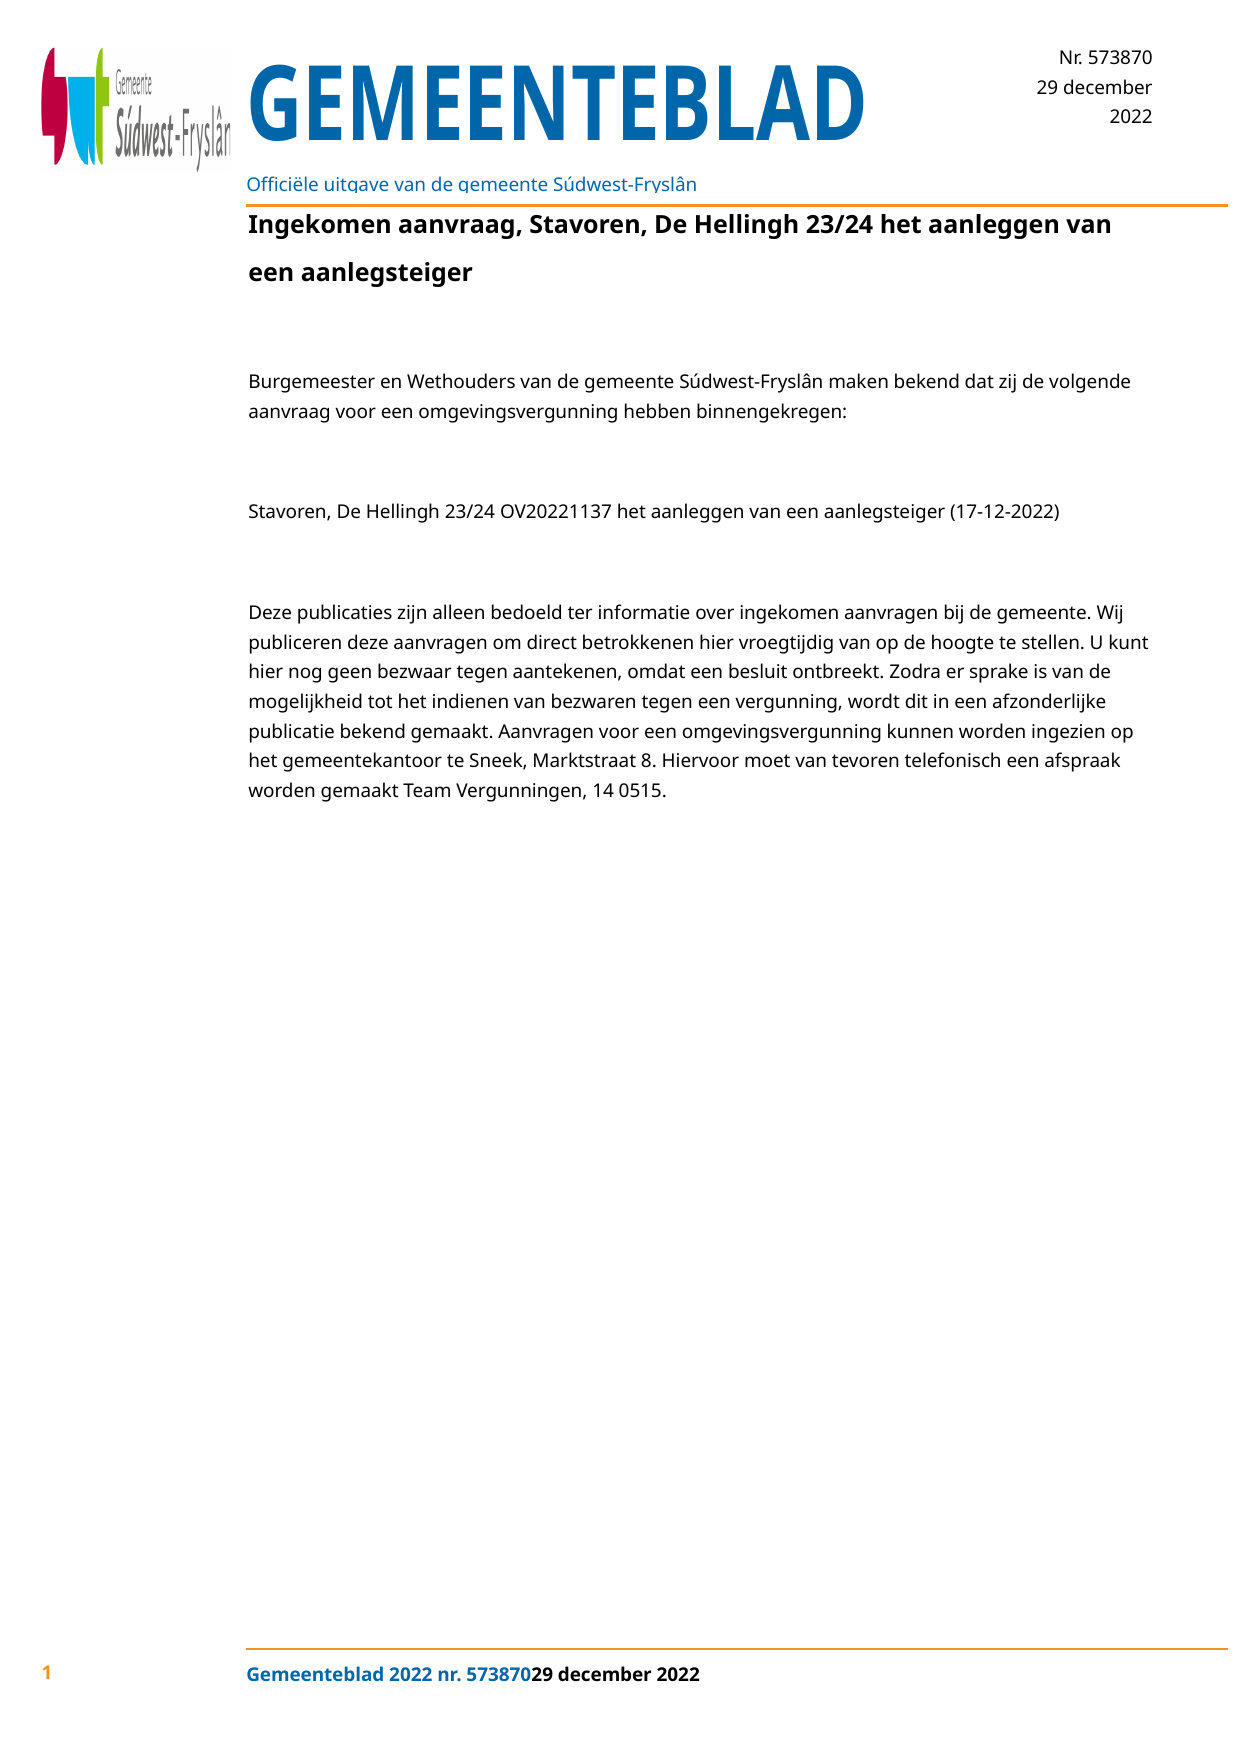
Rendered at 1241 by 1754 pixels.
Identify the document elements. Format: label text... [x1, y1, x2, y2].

text Ingekomen aanvraag, Stavoren, De Hellingh 23/24 het aanleggen van een aanlegsteiger [248, 207, 1152, 288]
text Stavoren, De Hellingh 23/24 OV20221137 het aanleggen van een aanlegsteiger (17-12-2022) [248, 499, 1152, 524]
text Burgemeester en Wethouders van de gemeente Súdwest-Fryslân maken bekend dat zij de volgende aanvraag voor een omgevingsvergunning hebben binnengekregen: [248, 368, 1152, 424]
picture [41, 47, 231, 172]
text Deze publicaties zijn alleen bedoeld ter informatie over ingekomen aanvragen bij de gemeente. Wij publiceren deze aanvragen om direct betrokkenen hier vroegtijdig van op de hoogte te stellen. U kunt hier nog geen bezwaar tegen aantekenen, omdat een besluit ontbreekt. Zodra er sprake is van de mogelijkheid tot het indienen van bezwaren tegen een vergunning, wordt dit in een afzonderlijke publicatie bekend gemaakt. Aanvragen voor een omgevingsvergunning kunnen worden ingezien op het gemeentekantoor te Sneek, Marktstraat 8. Hiervoor moet van tevoren telefonisch een afspraak worden gemaakt Team Vergunningen, 14 0515. [248, 599, 1152, 803]
